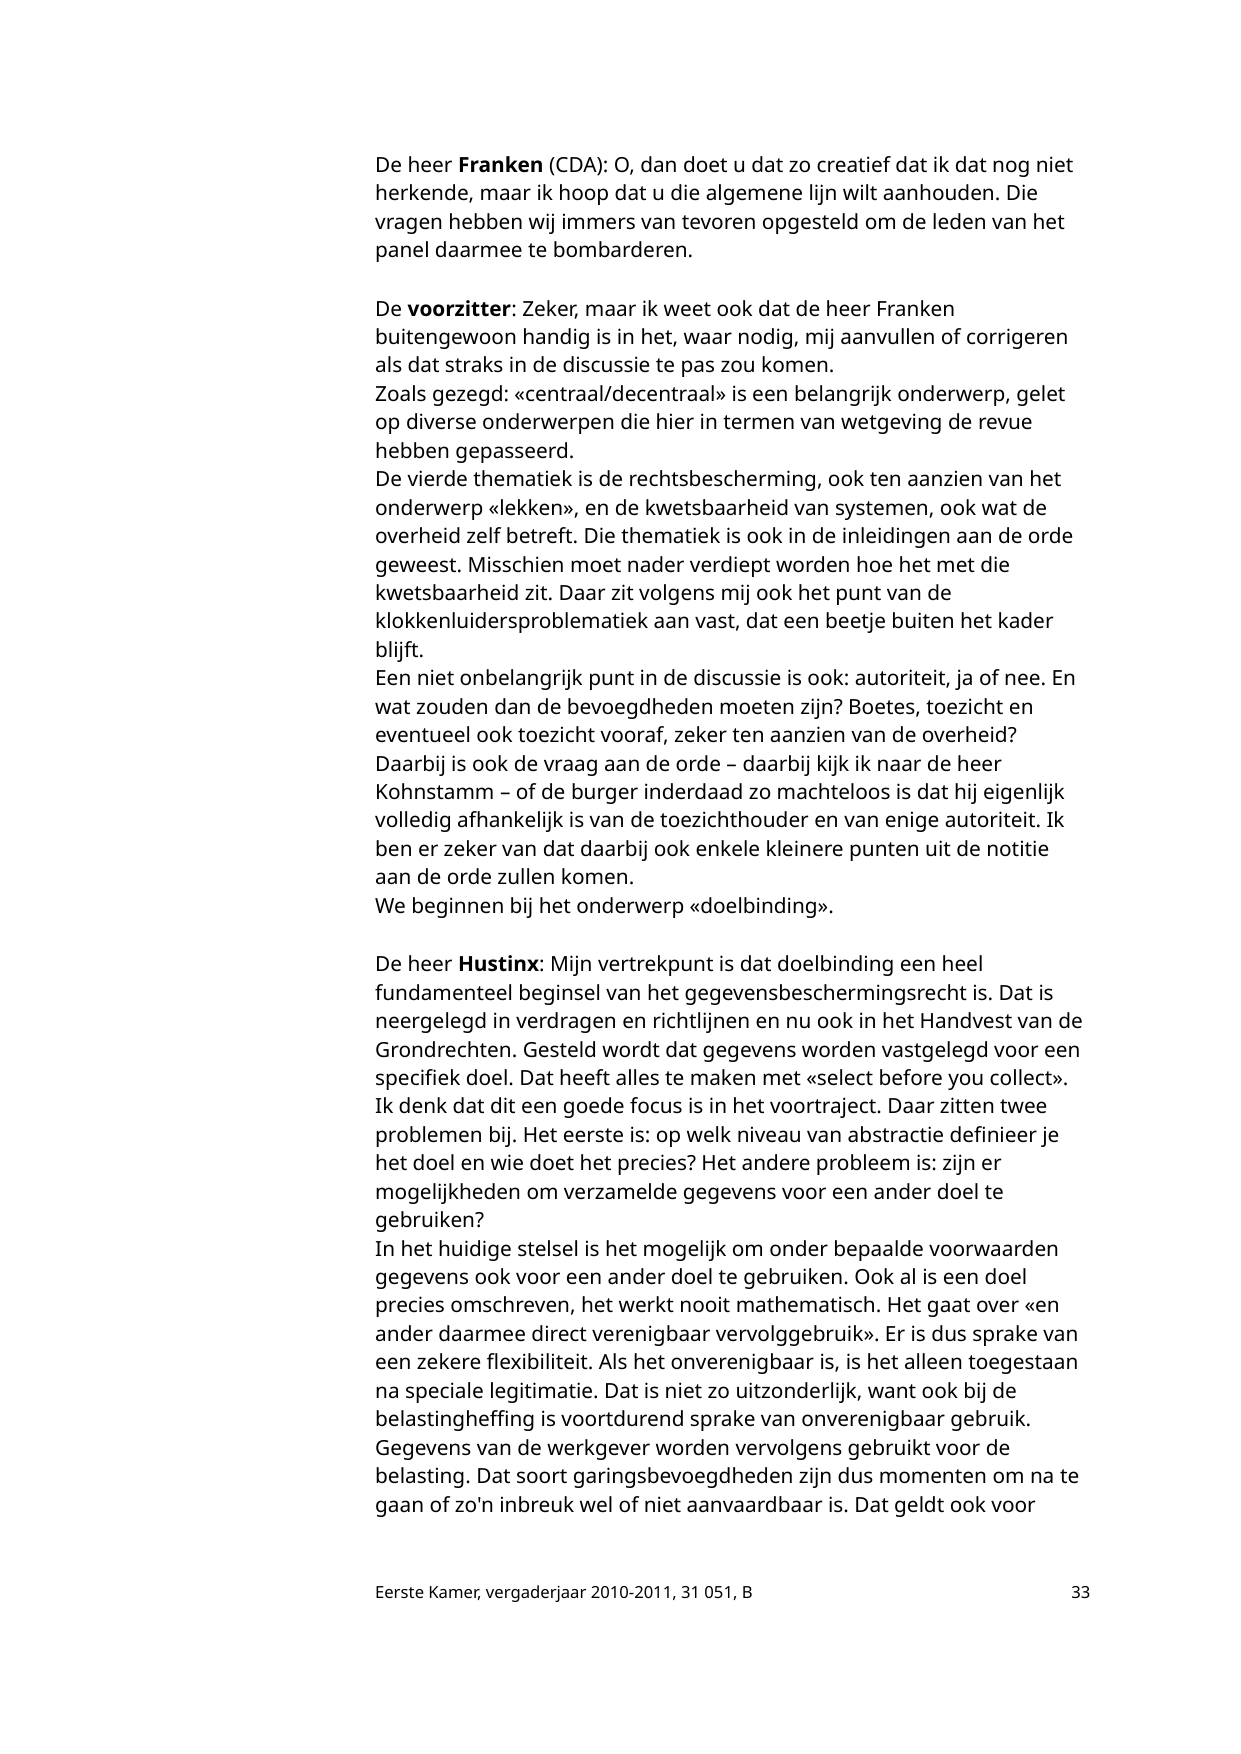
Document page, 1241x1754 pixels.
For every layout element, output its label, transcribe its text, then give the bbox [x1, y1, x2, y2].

text In het huidige stelsel is het mogelijk om onder bepaalde voorwaarden gegevens ook voor een ander doel te gebruiken. Ook al is een doel precies omschreven, het werkt nooit mathematisch. Het gaat over «en ander daarmee direct verenigbaar vervolggebruik». Er is dus sprake van een zekere flexibiliteit. Als het onverenigbaar is, is het alleen toegestaan na speciale legitimatie. Dat is niet zo uitzonderlijk, want ook bij de belastingheffing is voortdurend sprake van onverenigbaar gebruik. Gegevens van de werkgever worden vervolgens gebruikt voor de belasting. Dat soort garingsbevoegdheden zijn dus momenten om na te gaan of zo'n inbreuk wel of niet aanvaardbaar is. Dat geldt ook voor [375, 1234, 1090, 1518]
text De vierde thematiek is de rechtsbescherming, ook ten aanzien van het onderwerp «lekken», en de kwetsbaarheid van systemen, ook wat de overheid zelf betreft. Die thematiek is ook in de inleidingen aan de orde geweest. Misschien moet nader verdiept worden hoe het met die kwetsbaarheid zit. Daar zit volgens mij ook het punt van de klokkenluidersproblematiek aan vast, dat een beetje buiten het kader blijft. [375, 464, 1090, 663]
text De voorzitter: Zeker, maar ik weet ook dat de heer Franken buitengewoon handig is in het, waar nodig, mij aanvullen of corrigeren als dat straks in de discussie te pas zou komen. [375, 294, 1090, 379]
text Een niet onbelangrijk punt in de discussie is ook: autoriteit, ja of nee. En wat zouden dan de bevoegdheden moeten zijn? Boetes, toezicht en eventueel ook toezicht vooraf, zeker ten aanzien van de overheid? Daarbij is ook de vraag aan de orde – daarbij kijk ik naar de heer Kohnstamm – of de burger inderdaad zo machteloos is dat hij eigenlijk volledig afhankelijk is van de toezichthouder en van enige autoriteit. Ik ben er zeker van dat daarbij ook enkele kleinere punten uit de notitie aan de orde zullen komen. [375, 663, 1090, 891]
text De heer Hustinx: Mijn vertrekpunt is dat doelbinding een heel fundamenteel beginsel van het gegevensbeschermingsrecht is. Dat is neergelegd in verdragen en richtlijnen en nu ook in het Handvest van de Grondrechten. Gesteld wordt dat gegevens worden vastgelegd voor een specifiek doel. Dat heeft alles te maken met «select before you collect». Ik denk dat dit een goede focus is in het voortraject. Daar zitten twee problemen bij. Het eerste is: op welk niveau van abstractie definieer je het doel en wie doet het precies? Het andere probleem is: zijn er mogelijkheden om verzamelde gegevens voor een ander doel te gebruiken? [375, 949, 1090, 1234]
text De heer Franken (CDA): O, dan doet u dat zo creatief dat ik dat nog niet herkende, maar ik hoop dat u die algemene lijn wilt aanhouden. Die vragen hebben wij immers van tevoren opgesteld om de leden van het panel daarmee te bombarderen. [375, 150, 1090, 264]
text We beginnen bij het onderwerp «doelbinding». [375, 891, 1090, 919]
text Zoals gezegd: «centraal/decentraal» is een belangrijk onderwerp, gelet op diverse onderwerpen die hier in termen van wetgeving de revue hebben gepasseerd. [375, 379, 1090, 464]
